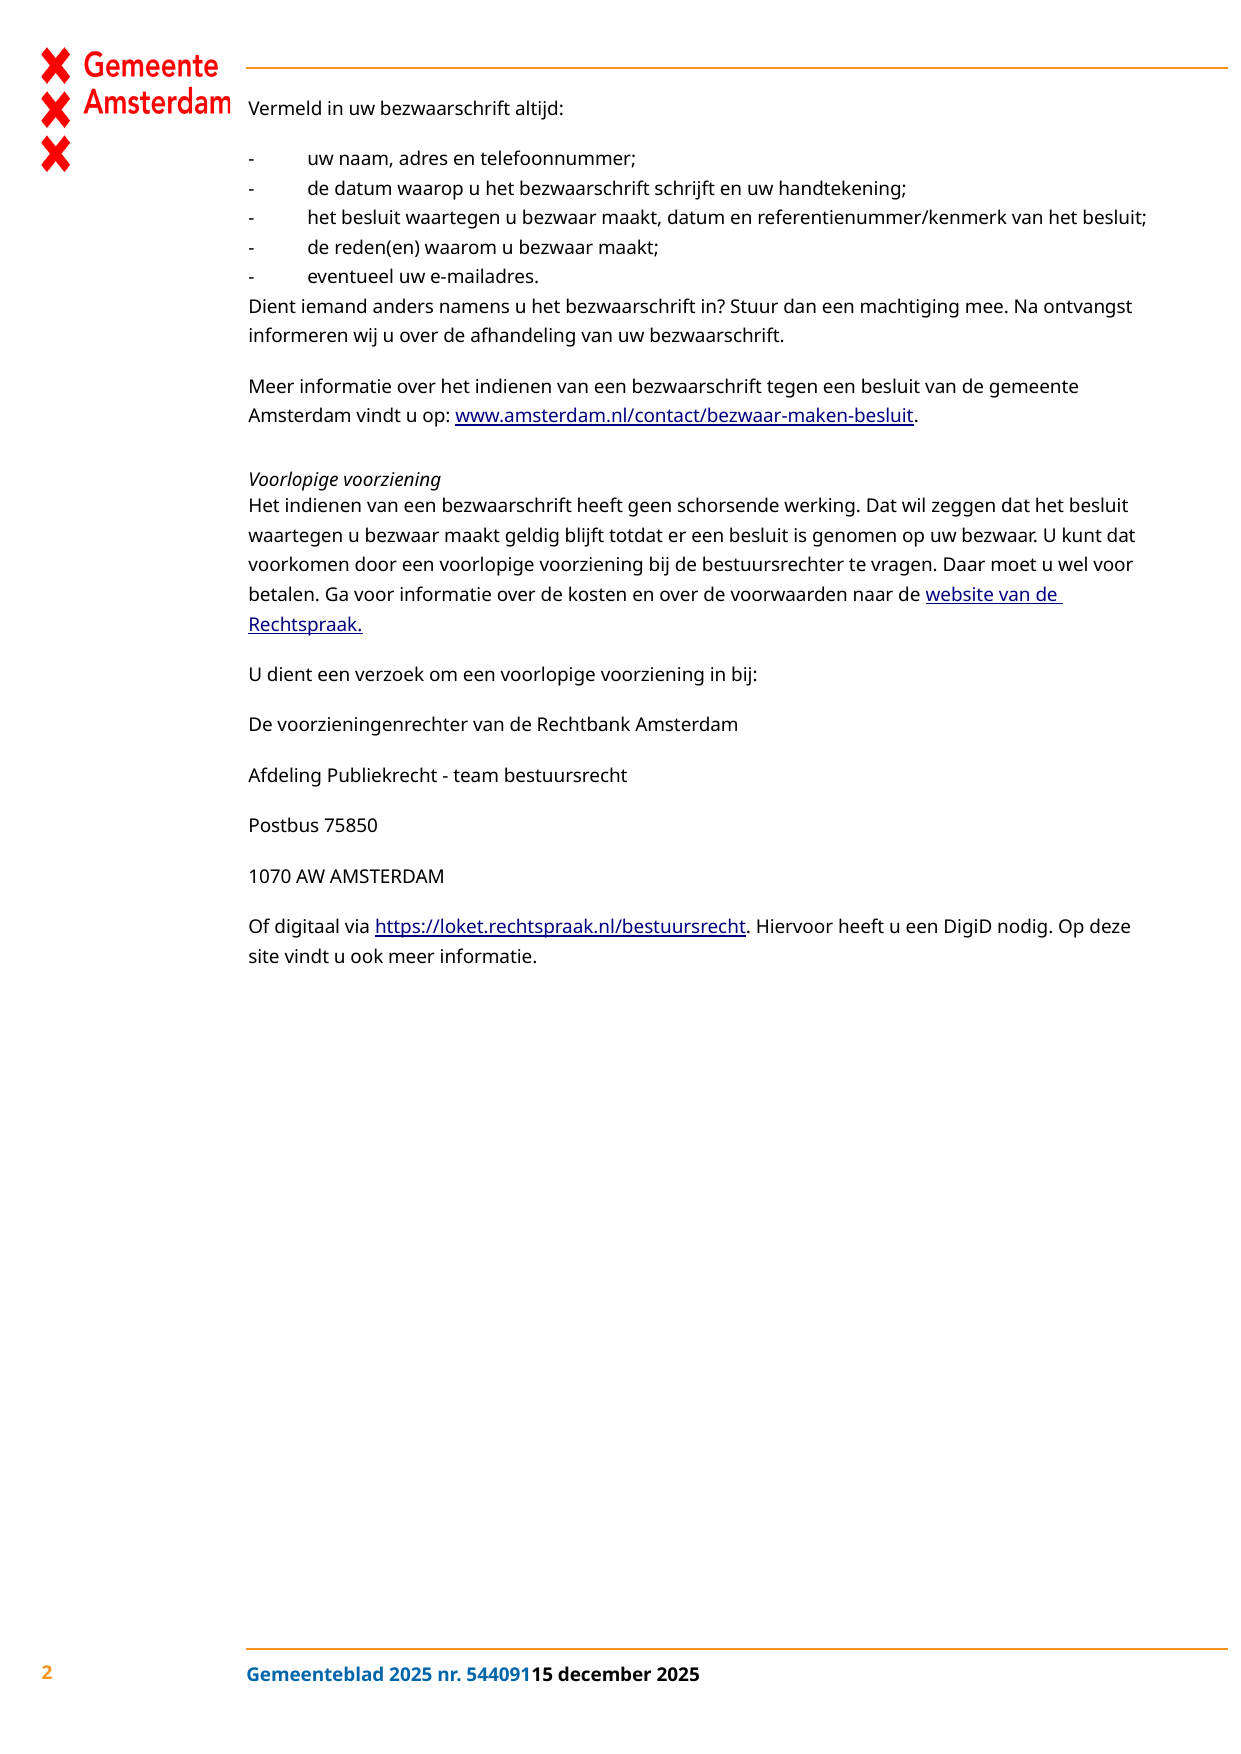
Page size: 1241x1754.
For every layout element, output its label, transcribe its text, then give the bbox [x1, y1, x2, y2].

text Dient iemand anders namens u het bezwaarschrift in? Stuur dan een machtiging mee. Na ontvangst informeren wij u over de afhandeling van uw bezwaarschrift. [248, 293, 1152, 348]
list eventueel uw e-mailadres. [248, 263, 1152, 289]
list de datum waarop u het bezwaarschrift schrijft en uw handtekening; [248, 175, 1152, 201]
text U dient een verzoek om een voorlopige voorziening in bij: [248, 661, 1152, 687]
text Of digitaal via https://loket.rechtspraak.nl/bestuursrecht. Hiervoor heeft u een DigiD nodig. Op deze site vindt u ook meer informatie. [248, 913, 1152, 968]
text Voorlopige voorziening [248, 467, 1152, 492]
text 1070 AW AMSTERDAM [248, 863, 1152, 888]
list uw naam, adres en telefoonnummer; [248, 145, 1152, 171]
list het besluit waartegen u bezwaar maakt, datum en referentienummer/kenmerk van het besluit; [248, 204, 1152, 230]
list de reden(en) waarom u bezwaar maakt; [248, 234, 1152, 260]
text Vermeld in uw bezwaarschrift altijd: [248, 95, 1152, 121]
text Meer informatie over het indienen van een bezwaarschrift tegen een besluit van de gemeente Amsterdam vindt u op: www.amsterdam.nl/contact/bezwaar-maken-besluit. [248, 373, 1152, 428]
text Het indienen van een bezwaarschrift heeft geen schorsende werking. Dat wil zeggen dat het besluit waartegen u bezwaar maakt geldig blijft totdat er een besluit is genomen op uw bezwaar. U kunt dat voorkomen door een voorlopige voorziening bij de bestuursrechter te vragen. Daar moet u wel voor betalen. Ga voor informatie over de kosten en over de voorwaarden naar de website van de Rechtspraak. [248, 492, 1152, 636]
picture [41, 47, 231, 172]
text De voorzieningenrechter van de Rechtbank Amsterdam [248, 712, 1152, 737]
text Afdeling Publiekrecht - team bestuursrecht [248, 762, 1152, 788]
text Postbus 75850 [248, 812, 1152, 838]
